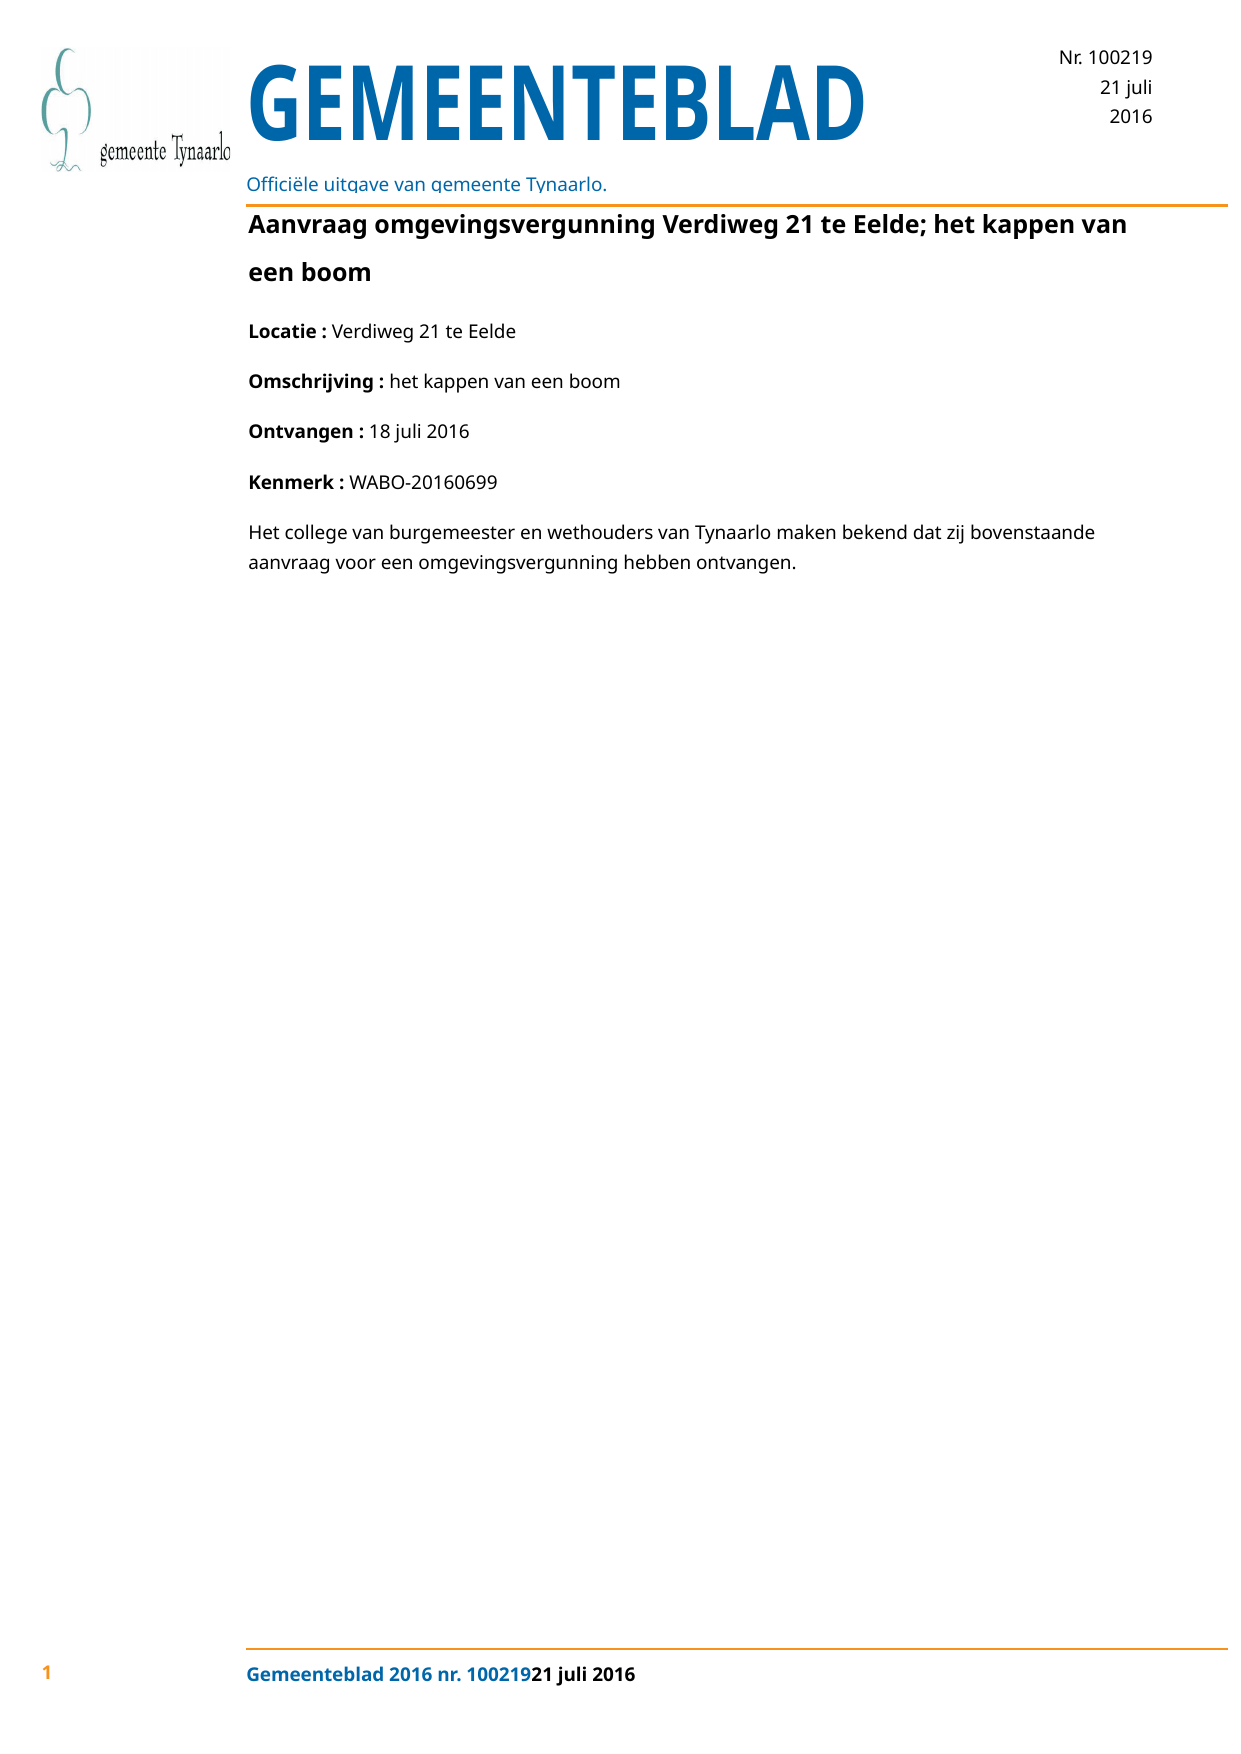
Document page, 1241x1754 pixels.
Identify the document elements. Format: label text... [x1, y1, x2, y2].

text Ontvangen : 18 juli 2016 [248, 419, 1152, 444]
text Omschrijving : het kappen van een boom [248, 368, 1152, 394]
picture [41, 47, 231, 172]
text Kenmerk : WABO-20160699 [248, 469, 1152, 495]
text Locatie : Verdiweg 21 te Eelde [248, 318, 1152, 344]
text Aanvraag omgevingsvergunning Verdiweg 21 te Eelde; het kappen van een boom [248, 207, 1152, 288]
text Het college van burgemeester en wethouders van Tynaarlo maken bekend dat zij bovenstaande aanvraag voor een omgevingsvergunning hebben ontvangen. [248, 519, 1152, 575]
